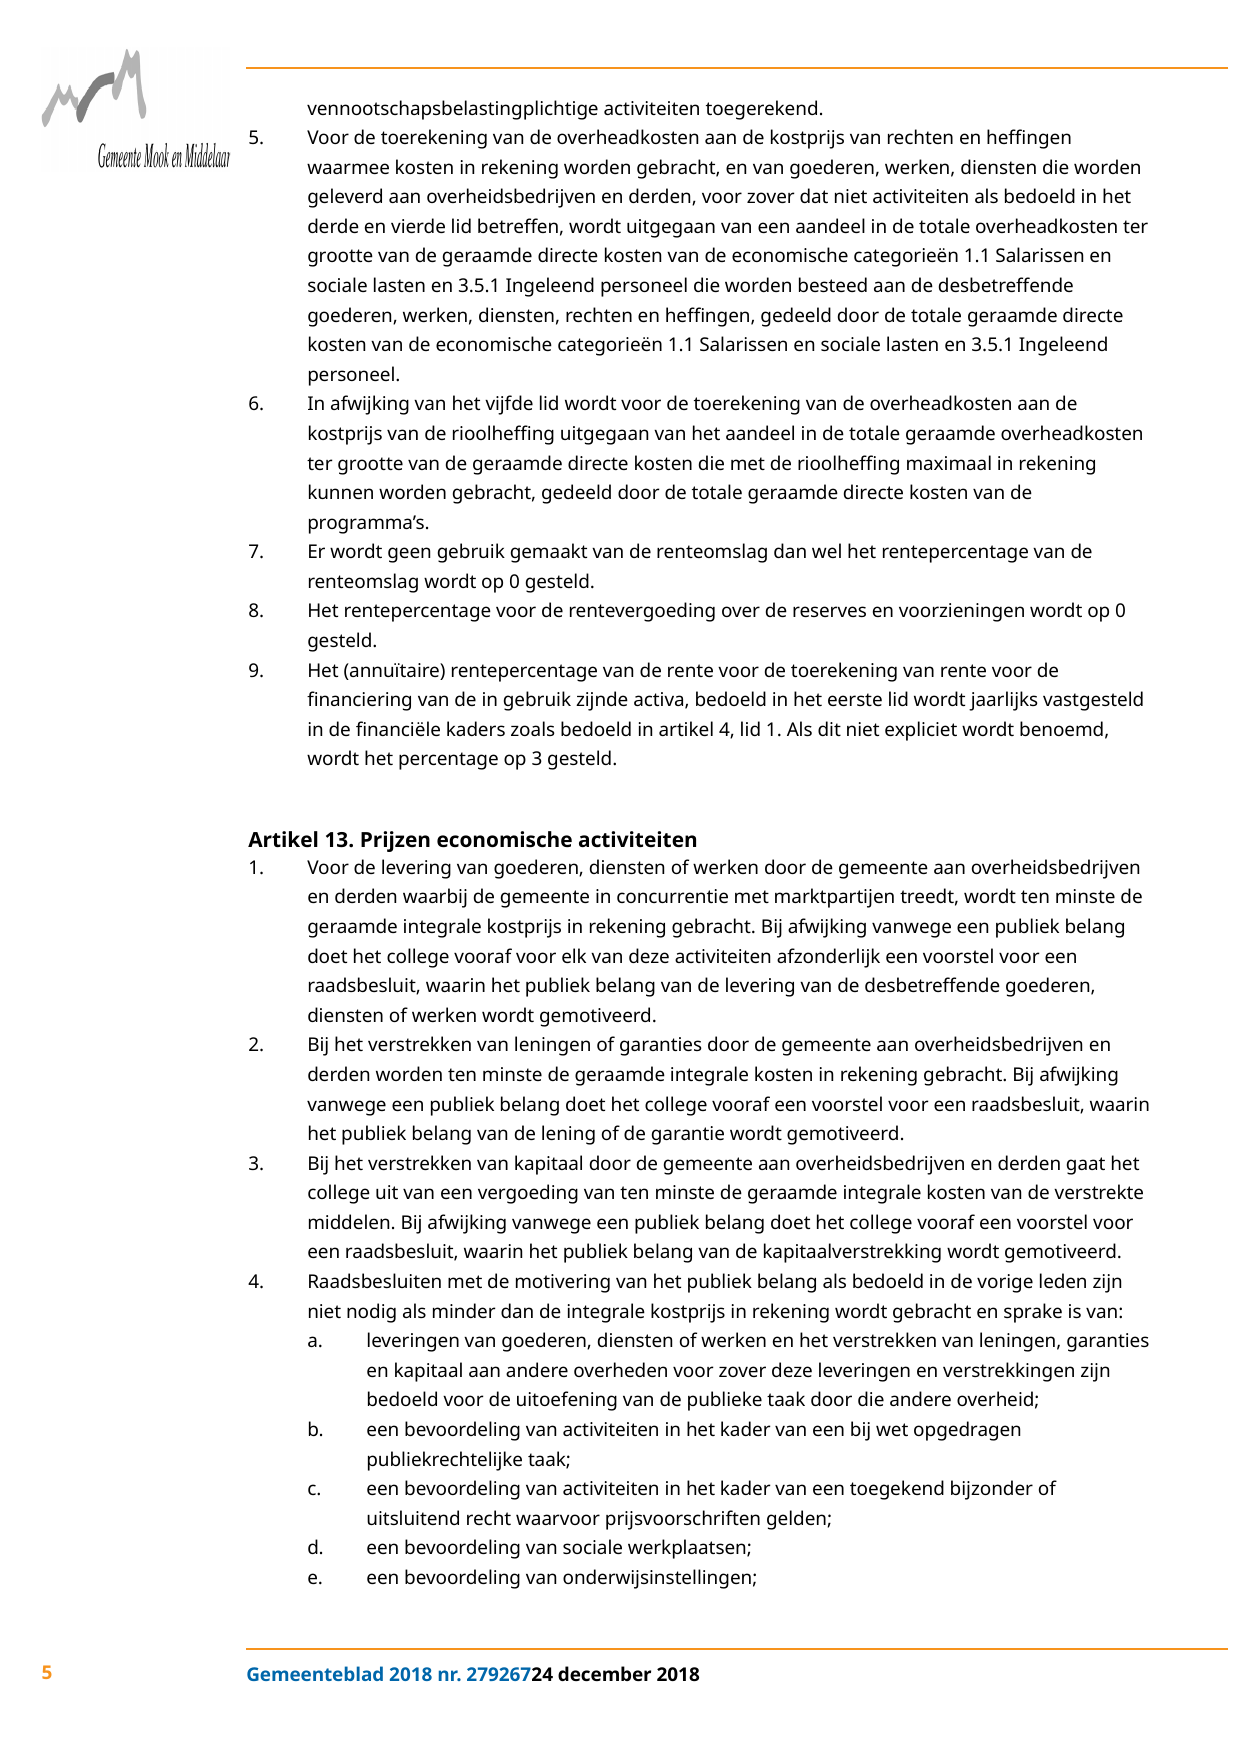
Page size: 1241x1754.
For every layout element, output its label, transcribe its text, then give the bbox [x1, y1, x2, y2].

list leveringen van goederen, diensten of werken en het verstrekken van leningen, garanties en kapitaal aan andere overheden voor zover deze leveringen en verstrekkingen zijn bedoeld voor de uitoefening van de publieke taak door die andere overheid; [307, 1327, 1152, 1412]
list vennootschapsbelastingplichtige activiteiten toegerekend. [248, 95, 1152, 121]
list Voor de toerekening van de overheadkosten aan de kostprijs van rechten en heffingen waarmee kosten in rekening worden gebracht, en van goederen, werken, diensten die worden geleverd aan overheidsbedrijven en derden, voor zover dat niet activiteiten als bedoeld in het derde en vierde lid betreffen, wordt uitgegaan van een aandeel in de totale overheadkosten ter grootte van de geraamde directe kosten van de economische categorieën 1.1 Salarissen en sociale lasten en 3.5.1 Ingeleend personeel die worden besteed aan de desbetreffende goederen, werken, diensten, rechten en heffingen, gedeeld door de totale geraamde directe kosten van de economische categorieën 1.1 Salarissen en sociale lasten en 3.5.1 Ingeleend personeel. [248, 124, 1152, 387]
list een bevoordeling van onderwijsinstellingen; [307, 1564, 1152, 1590]
list Voor de levering van goederen, diensten of werken door de gemeente aan overheidsbedrijven en derden waarbij de gemeente in concurrentie met marktpartijen treedt, wordt ten minste de geraamde integrale kostprijs in rekening gebracht. Bij afwijking vanwege een publiek belang doet het college vooraf voor elk van deze activiteiten afzonderlijk een voorstel voor een raadsbesluit, waarin het publiek belang van de levering van de desbetreffende goederen, diensten of werken wordt gemotiveerd. [248, 854, 1152, 1028]
list Bij het verstrekken van kapitaal door de gemeente aan overheidsbedrijven en derden gaat het college uit van een vergoeding van ten minste de geraamde integrale kosten van de verstrekte middelen. Bij afwijking vanwege een publiek belang doet het college vooraf een voorstel voor een raadsbesluit, waarin het publiek belang van de kapitaalverstrekking wordt gemotiveerd. [248, 1150, 1152, 1264]
list Het (annuïtaire) rentepercentage van de rente voor de toerekening van rente voor de financiering van de in gebruik zijnde activa, bedoeld in het eerste lid wordt jaarlijks vastgesteld in de financiële kaders zoals bedoeld in artikel 4, lid 1. Als dit niet expliciet wordt benoemd, wordt het percentage op 3 gesteld. [248, 657, 1152, 771]
list Raadsbesluiten met de motivering van het publiek belang als bedoeld in de vorige leden zijn niet nodig als minder dan de integrale kostprijs in rekening wordt gebracht en sprake is van: [248, 1268, 1152, 1323]
picture [41, 47, 231, 172]
list een bevoordeling van activiteiten in het kader van een toegekend bijzonder of uitsluitend recht waarvoor prijsvoorschriften gelden; [307, 1475, 1152, 1531]
list een bevoordeling van sociale werkplaatsen; [307, 1534, 1152, 1560]
list Het rentepercentage voor de rentevergoeding over de reserves en voorzieningen wordt op 0 gesteld. [248, 598, 1152, 653]
text Artikel 13. Prijzen economische activiteiten [248, 826, 1152, 854]
list In afwijking van het vijfde lid wordt voor de toerekening van de overheadkosten aan de kostprijs van de rioolheffing uitgegaan van het aandeel in de totale geraamde overheadkosten ter grootte van de geraamde directe kosten die met de rioolheffing maximaal in rekening kunnen worden gebracht, gedeeld door de totale geraamde directe kosten van de programma’s. [248, 391, 1152, 535]
list Er wordt geen gebruik gemaakt van de renteomslag dan wel het rentepercentage van de renteomslag wordt op 0 gesteld. [248, 538, 1152, 594]
list Bij het verstrekken van leningen of garanties door de gemeente aan overheidsbedrijven en derden worden ten minste de geraamde integrale kosten in rekening gebracht. Bij afwijking vanwege een publiek belang doet het college vooraf een voorstel voor een raadsbesluit, waarin het publiek belang van de lening of de garantie wordt gemotiveerd. [248, 1032, 1152, 1146]
list een bevoordeling van activiteiten in het kader van een bij wet opgedragen publiekrechtelijke taak; [307, 1416, 1152, 1471]
